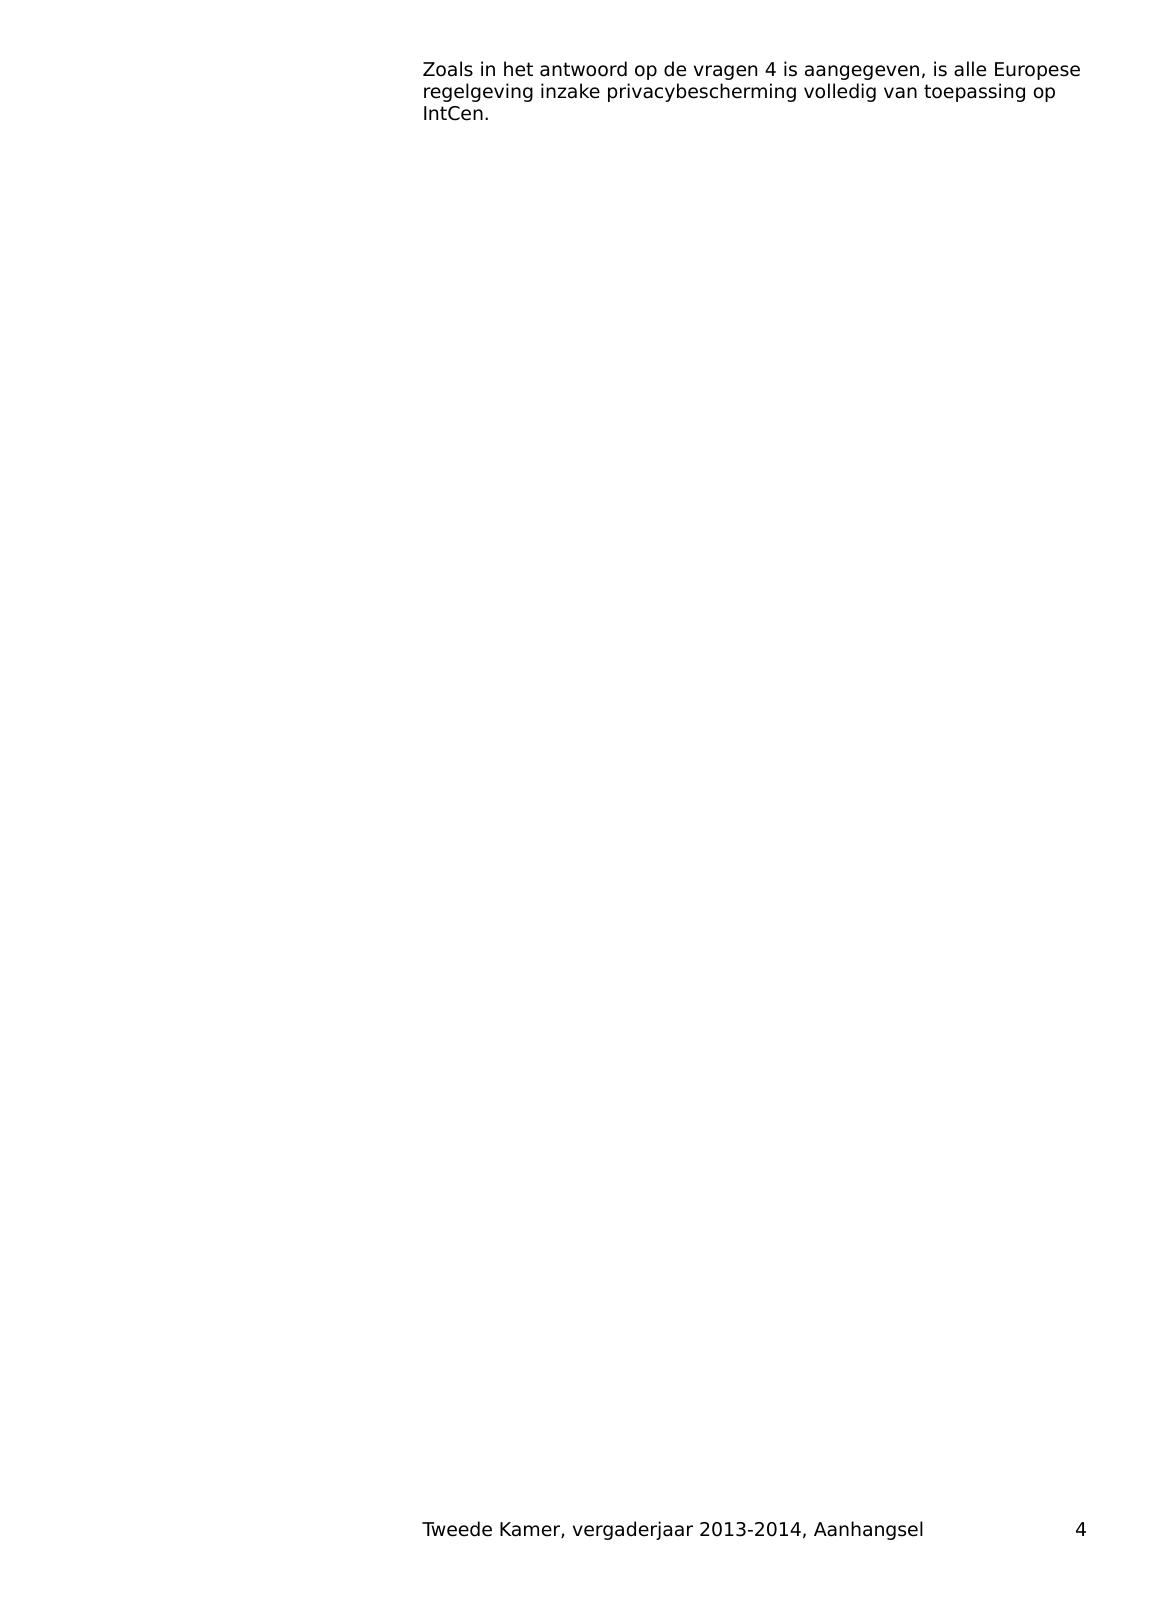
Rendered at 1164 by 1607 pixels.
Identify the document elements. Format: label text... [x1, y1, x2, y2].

text Zoals in het antwoord op de vragen 4 is aangegeven, is alle Europese regelgeving inzake privacybescherming volledig van toepassing op IntCen. [422, 59, 1087, 125]
